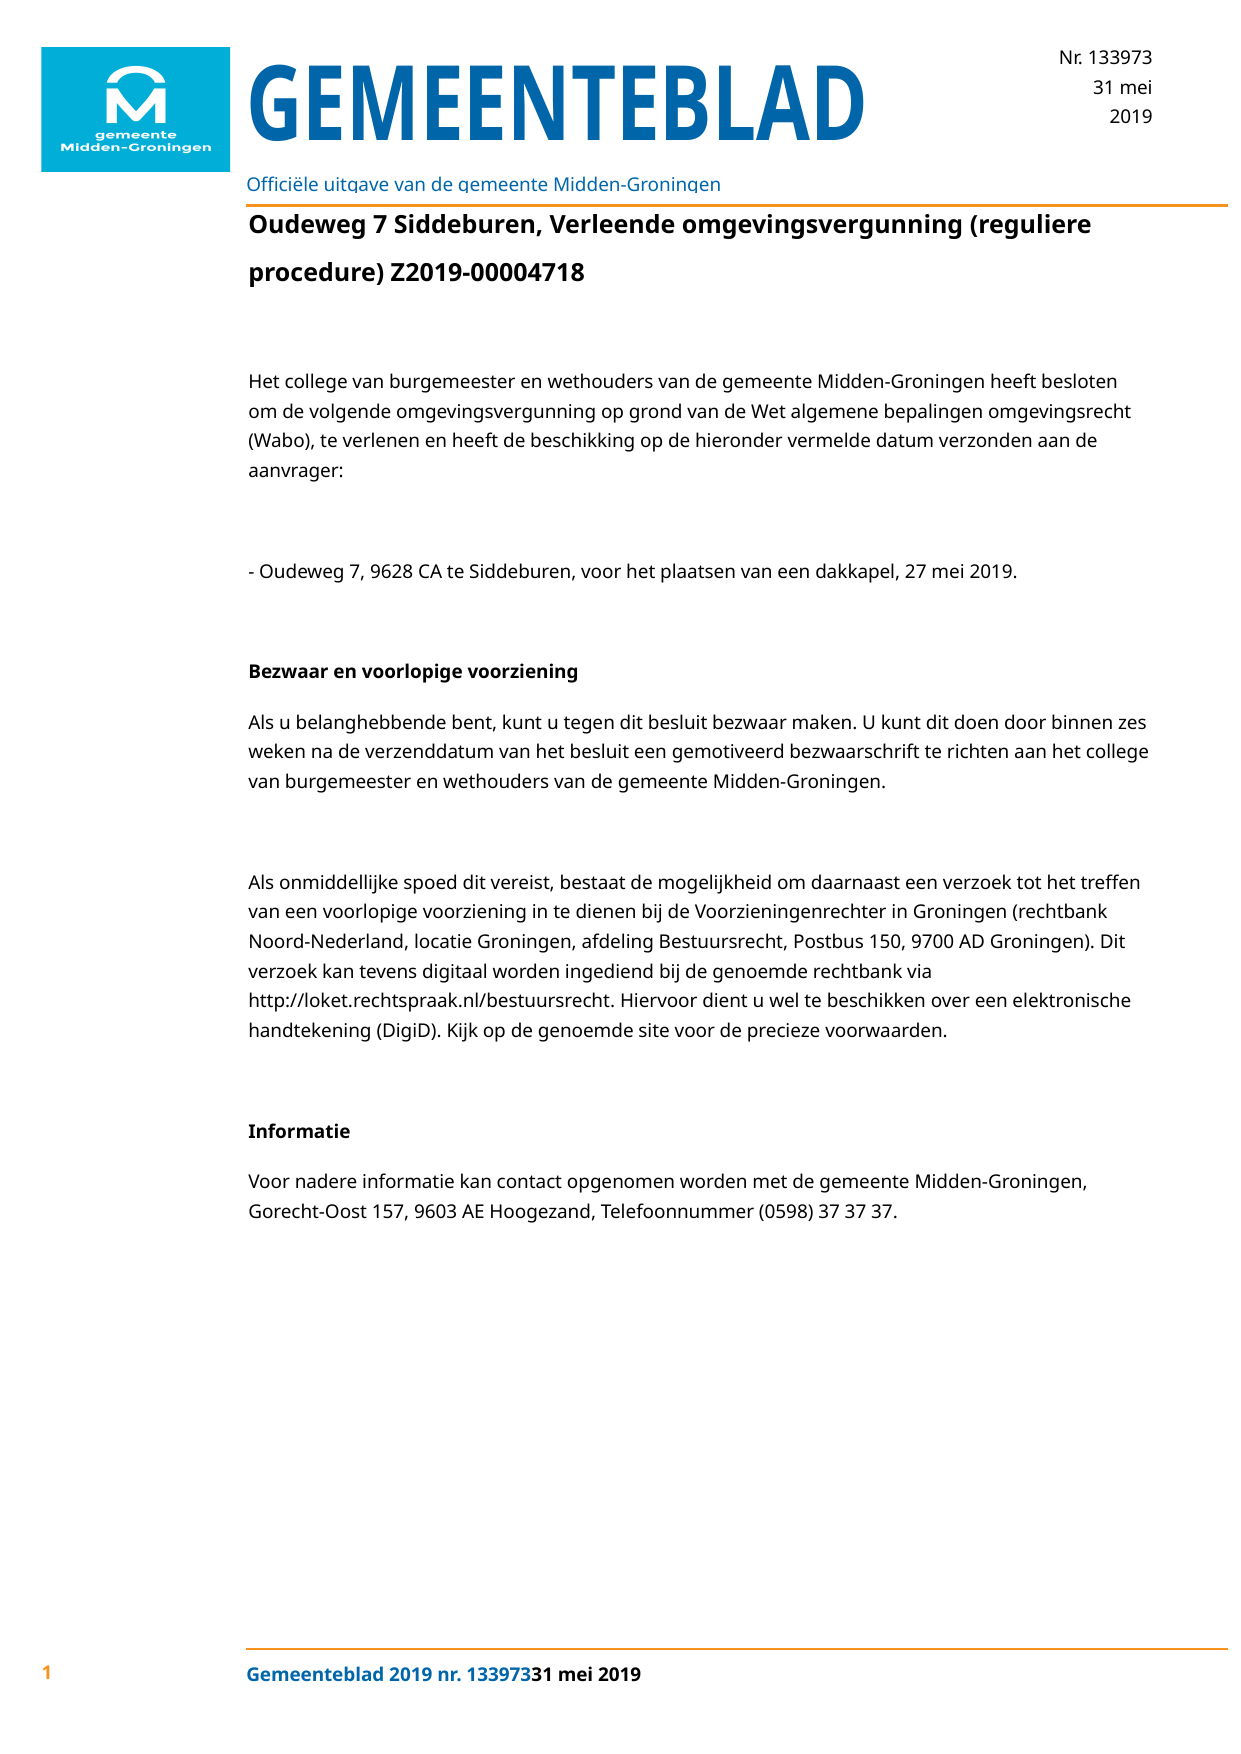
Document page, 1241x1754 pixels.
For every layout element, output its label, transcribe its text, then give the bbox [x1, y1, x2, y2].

text - Oudeweg 7, 9628 CA te Siddeburen, voor het plaatsen van een dakkapel, 27 mei 2019. [248, 558, 1152, 584]
text Het college van burgemeester en wethouders van de gemeente Midden-Groningen heeft besloten om de volgende omgevingsvergunning op grond van de Wet algemene bepalingen omgevingsrecht (Wabo), te verlenen en heeft de beschikking op de hieronder vermelde datum verzonden aan de aanvrager: [248, 368, 1152, 483]
text Als onmiddellijke spoed dit vereist, bestaat de mogelijkheid om daarnaast een verzoek tot het treffen van een voorlopige voorziening in te dienen bij de Voorzieningenrechter in Groningen (rechtbank Noord-Nederland, locatie Groningen, afdeling Bestuursrecht, Postbus 150, 9700 AD Groningen). Dit verzoek kan tevens digitaal worden ingediend bij de genoemde rechtbank via http://loket.rechtspraak.nl/bestuursrecht. Hiervoor dient u wel te beschikken over een elektronische handtekening (DigiD). Kijk op de genoemde site voor de precieze voorwaarden. [248, 869, 1152, 1043]
text Oudeweg 7 Siddeburen, Verleende omgevingsvergunning (reguliere procedure) Z2019-00004718 [248, 207, 1152, 288]
text Als u belanghebbende bent, kunt u tegen dit besluit bezwaar maken. U kunt dit doen door binnen zes weken na de verzenddatum van het besluit een gemotiveerd bezwaarschrift te richten aan het college van burgemeester en wethouders van de gemeente Midden-Groningen. [248, 709, 1152, 794]
picture [107, 89, 165, 122]
picture [108, 66, 164, 82]
picture [184, 146, 190, 153]
text Voor nadere informatie kan contact opgenomen worden met de gemeente Midden-Groningen, Gorecht-Oost 157, 9603 AE Hoogezand, Telefoonnummer (0598) 37 37 37. [248, 1168, 1152, 1224]
text Informatie [248, 1118, 1152, 1144]
text Bezwaar en voorlopige voorziening [248, 659, 1152, 684]
